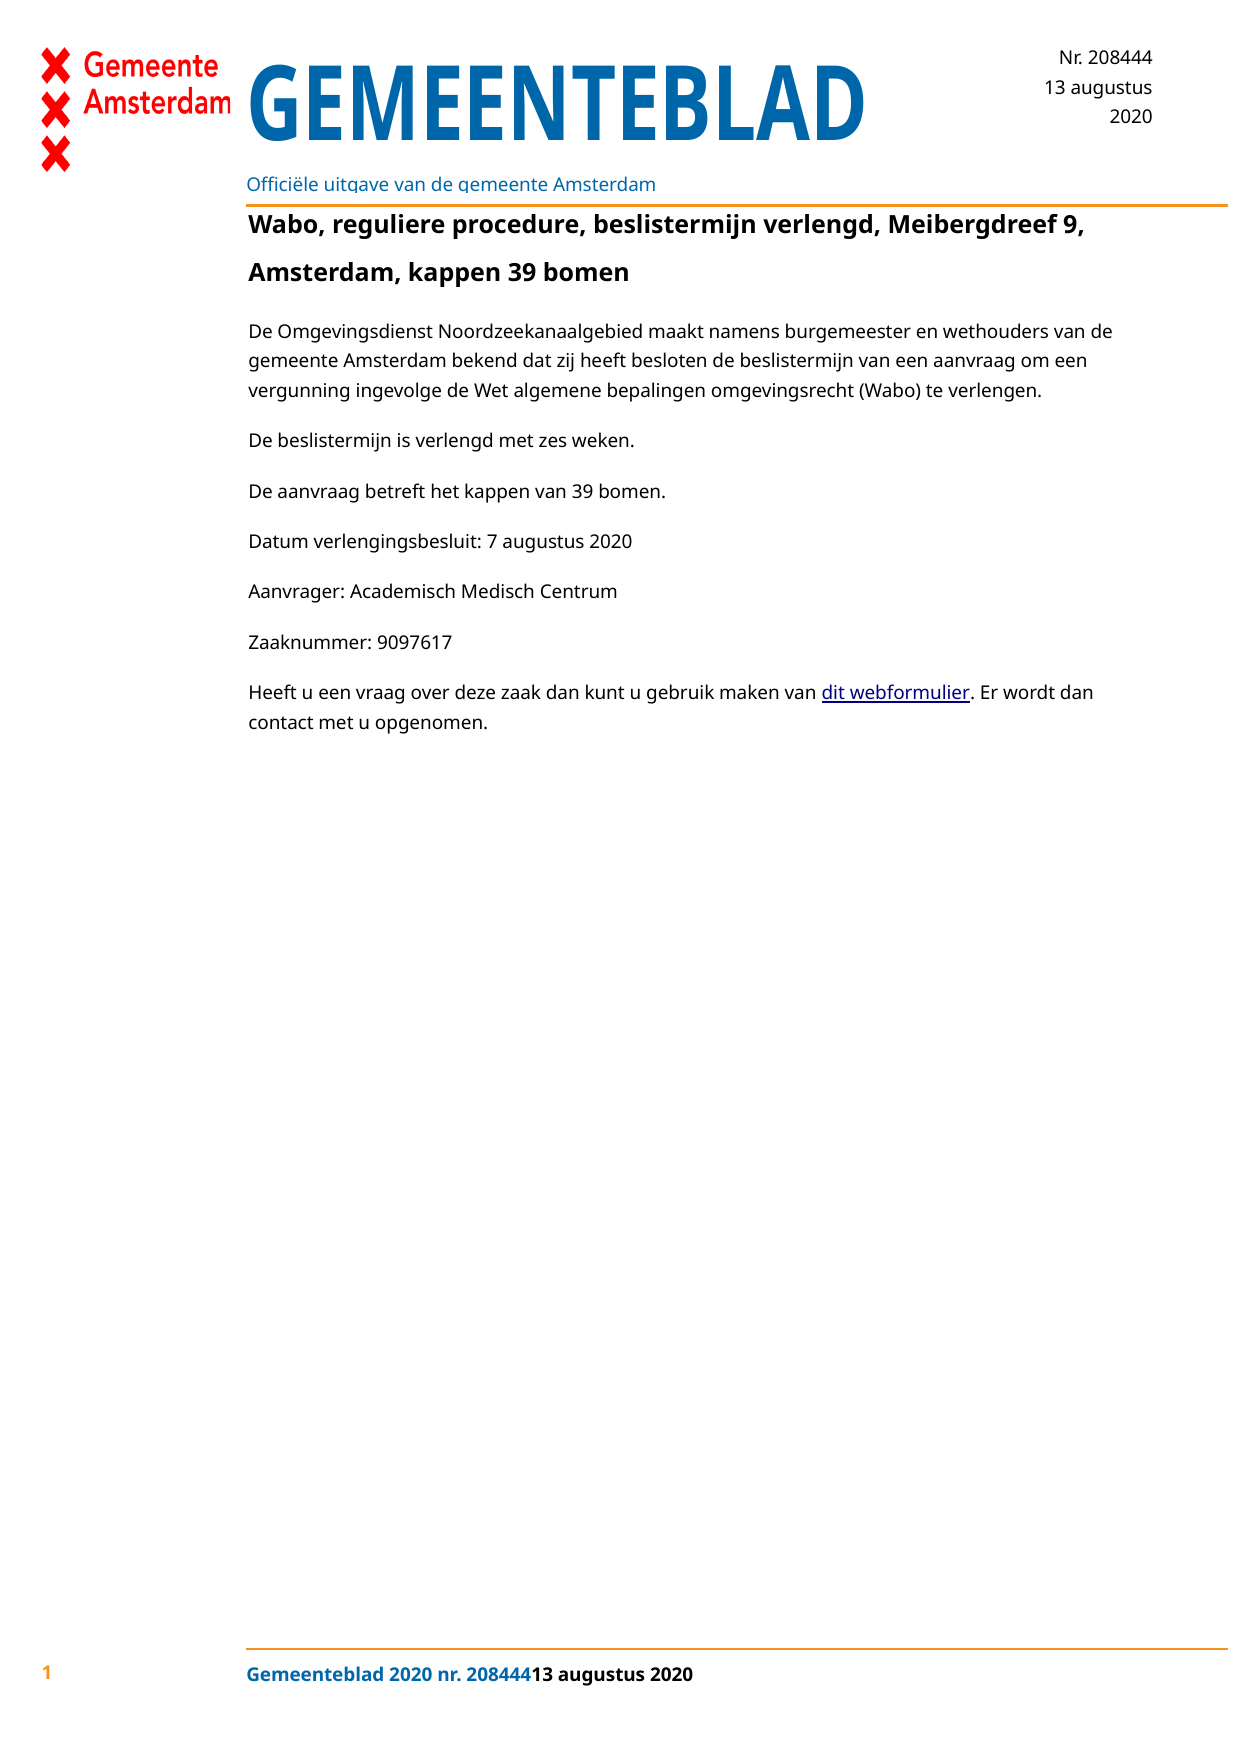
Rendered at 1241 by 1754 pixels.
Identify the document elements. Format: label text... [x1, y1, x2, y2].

text De beslistermijn is verlengd met zes weken. [248, 427, 1152, 453]
text Aanvrager: Academisch Medisch Centrum [248, 579, 1152, 604]
text Heeft u een vraag over deze zaak dan kunt u gebruik maken van dit webformulier. Er wordt dan contact met u opgenomen. [248, 679, 1152, 735]
text Zaaknummer: 9097617 [248, 629, 1152, 655]
text Datum verlengingsbesluit: 7 augustus 2020 [248, 528, 1152, 554]
picture [41, 47, 231, 172]
text Wabo, reguliere procedure, beslistermijn verlengd, Meibergdreef 9, Amsterdam, kappen 39 bomen [248, 207, 1152, 288]
text De aanvraag betreft het kappen van 39 bomen. [248, 478, 1152, 504]
text De Omgevingsdienst Noordzeekanaalgebied maakt namens burgemeester en wethouders van de gemeente Amsterdam bekend dat zij heeft besloten de beslistermijn van een aanvraag om een vergunning ingevolge de Wet algemene bepalingen omgevingsrecht (Wabo) te verlengen. [248, 318, 1152, 403]
